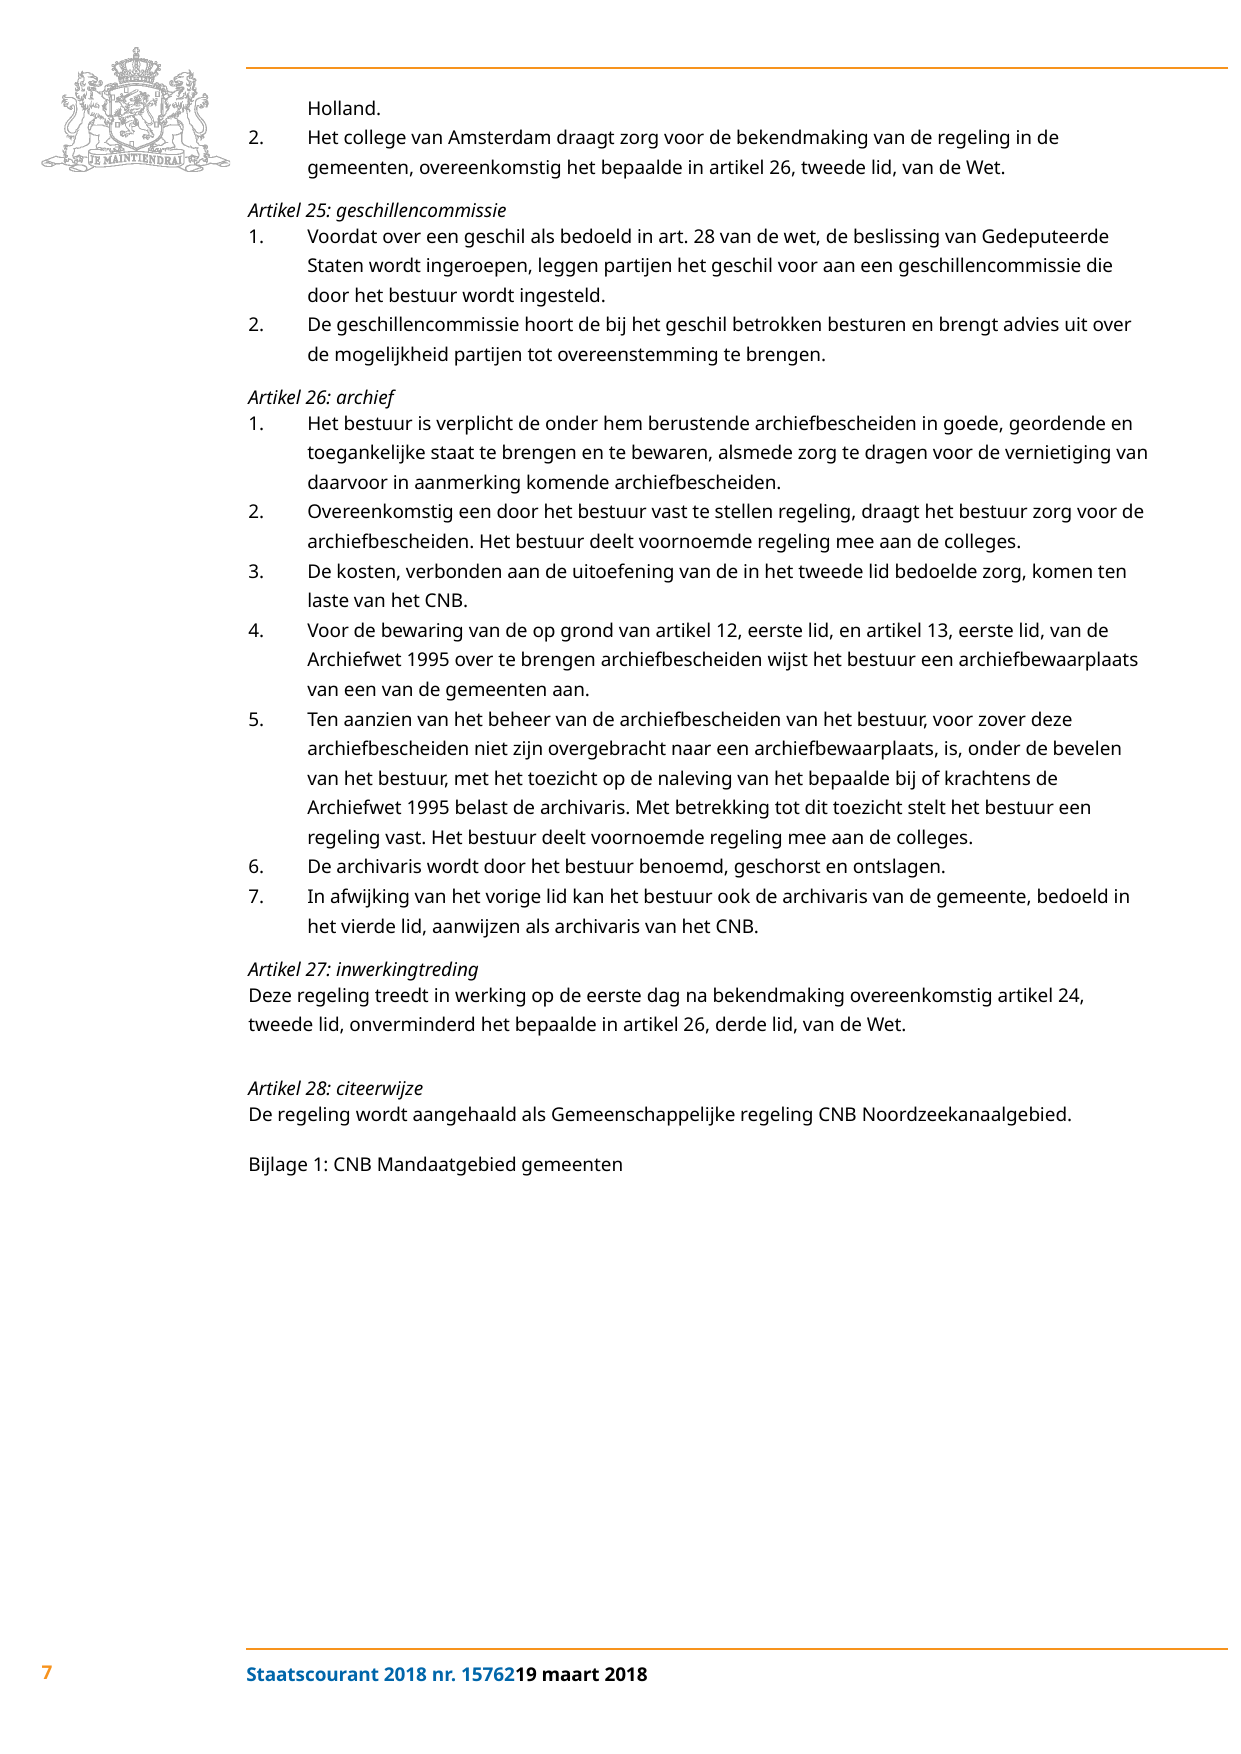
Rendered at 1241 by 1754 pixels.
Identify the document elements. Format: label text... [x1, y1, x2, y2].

text Artikel 25: geschillencommissie [248, 197, 1152, 223]
text Artikel 27: inwerkingtreding [248, 956, 1152, 982]
list Het college van Amsterdam draagt zorg voor de bekendmaking van de regeling in de gemeenten, overeenkomstig het bepaalde in artikel 26, tweede lid, van de Wet. [248, 124, 1152, 180]
text De regeling wordt aangehaald als Gemeenschappelijke regeling CNB Noordzeekanaalgebied. [248, 1101, 1152, 1127]
list De geschillencommissie hoort de bij het geschil betrokken besturen en brengt advies uit over de mogelijkheid partijen tot overeenstemming te brengen. [248, 312, 1152, 367]
list Voor de bewaring van de op grond van artikel 12, eerste lid, en artikel 13, eerste lid, van de Archiefwet 1995 over te brengen archiefbescheiden wijst het bestuur een archiefbewaarplaats van een van de gemeenten aan. [248, 617, 1152, 702]
text Bijlage 1: CNB Mandaatgebied gemeenten [248, 1151, 1152, 1177]
list Ten aanzien van het beheer van de archiefbescheiden van het bestuur, voor zover deze archiefbescheiden niet zijn overgebracht naar een archiefbewaarplaats, is, onder de bevelen van het bestuur, met het toezicht op de naleving van het bepaalde bij of krachtens de Archiefwet 1995 belast de archivaris. Met betrekking tot dit toezicht stelt het bestuur een regeling vast. Het bestuur deelt voornoemde regeling mee aan de colleges. [248, 706, 1152, 850]
list In afwijking van het vorige lid kan het bestuur ook de archivaris van de gemeente, bedoeld in het vierde lid, aanwijzen als archivaris van het CNB. [248, 883, 1152, 939]
picture [41, 47, 231, 172]
text Deze regeling treedt in werking op de eerste dag na bekendmaking overeenkomstig artikel 24, tweede lid, onverminderd het bepaalde in artikel 26, derde lid, van de Wet. [248, 982, 1152, 1037]
list Overeenkomstig een door het bestuur vast te stellen regeling, draagt het bestuur zorg voor de archiefbescheiden. Het bestuur deelt voornoemde regeling mee aan de colleges. [248, 499, 1152, 554]
list De kosten, verbonden aan de uitoefening van de in het tweede lid bedoelde zorg, komen ten laste van het CNB. [248, 558, 1152, 613]
text Artikel 28: citeerwijze [248, 1075, 1152, 1101]
text Artikel 26: archief [248, 384, 1152, 410]
list Holland. [248, 95, 1152, 121]
list Het bestuur is verplicht de onder hem berustende archiefbescheiden in goede, geordende en toegankelijke staat te brengen en te bewaren, alsmede zorg te dragen voor de vernietiging van daarvoor in aanmerking komende archiefbescheiden. [248, 410, 1152, 495]
list De archivaris wordt door het bestuur benoemd, geschorst en ontslagen. [248, 854, 1152, 879]
list Voordat over een geschil als bedoeld in art. 28 van de wet, de beslissing van Gedeputeerde Staten wordt ingeroepen, leggen partijen het geschil voor aan een geschillencommissie die door het bestuur wordt ingesteld. [248, 223, 1152, 308]
